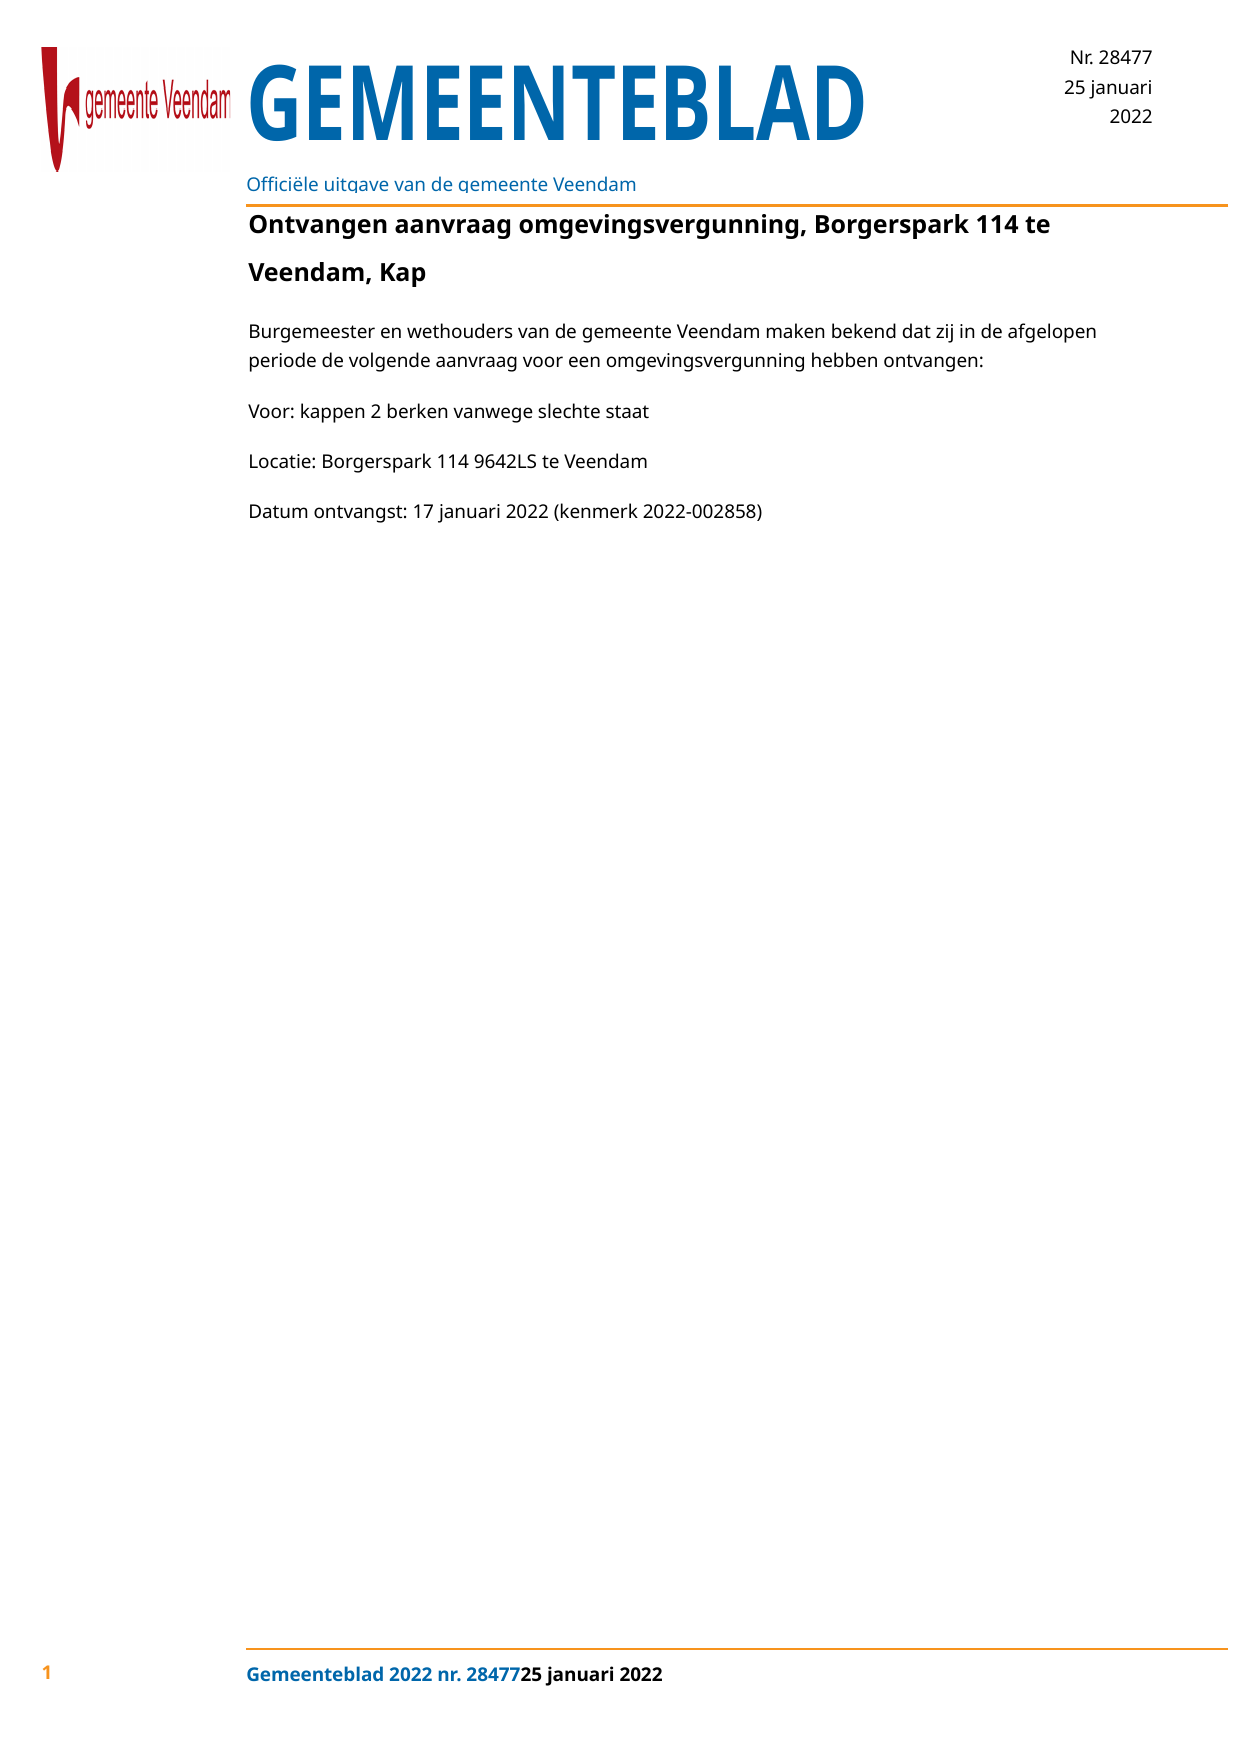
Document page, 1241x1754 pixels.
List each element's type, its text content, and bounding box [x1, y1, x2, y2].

text Locatie: Borgerspark 114 9642LS te Veendam [248, 448, 1152, 474]
text Datum ontvangst: 17 januari 2022 (kenmerk 2022-002858) [248, 499, 1152, 524]
picture [41, 47, 231, 172]
text Voor: kappen 2 berken vanwege slechte staat [248, 398, 1152, 424]
text Ontvangen aanvraag omgevingsvergunning, Borgerspark 114 te Veendam, Kap [248, 207, 1152, 288]
text Burgemeester en wethouders van de gemeente Veendam maken bekend dat zij in de afgelopen periode de volgende aanvraag voor een omgevingsvergunning hebben ontvangen: [248, 318, 1152, 373]
